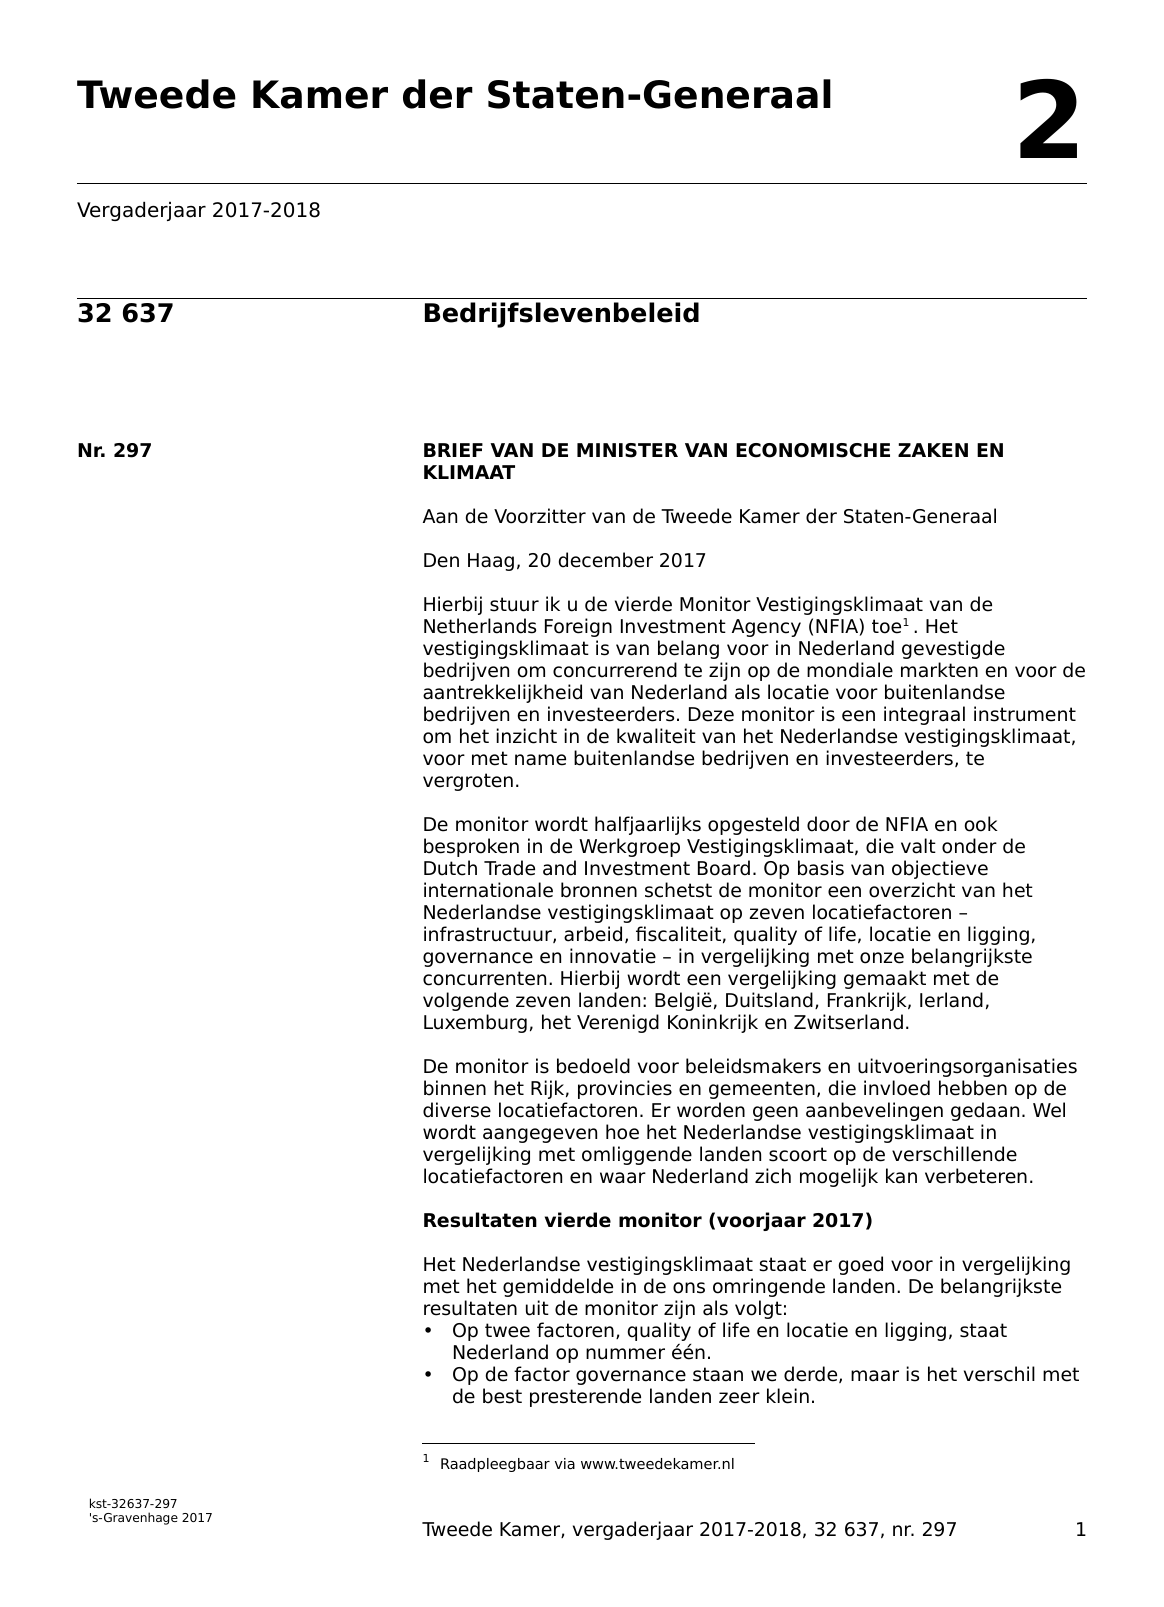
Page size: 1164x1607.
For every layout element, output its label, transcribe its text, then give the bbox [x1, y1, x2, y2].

text Raadpleegbaar via www.tweedekamer.nl [422, 1452, 1087, 1474]
subtitle Resultaten vierde monitor (voorjaar 2017) [422, 1210, 1087, 1232]
subtitle Nr. 297 BRIEF VAN DE MINISTER VAN ECONOMISCHE ZAKEN EN KLIMAAT [77, 440, 1087, 484]
table_cell Vergaderjaar 2017-2018 [77, 184, 1087, 298]
text Het Nederlandse vestigingsklimaat staat er goed voor in vergelijking met het gemiddelde in de ons omringende landen. De belangrijkste resultaten uit de monitor zijn als volgt: [422, 1254, 1087, 1320]
text kst-32637-297 [88, 1497, 323, 1511]
text Aan de Voorzitter van de Tweede Kamer der Staten-Generaal [422, 506, 1087, 528]
table_header 2 [886, 59, 1087, 183]
text Den Haag, 20 december 2017 [422, 550, 1087, 572]
text De monitor is bedoeld voor beleidsmakers en uitvoeringsorganisaties binnen het Rijk, provincies en gemeenten, die invloed hebben op de diverse locatiefactoren. Er worden geen aanbevelingen gedaan. Wel wordt aangegeven hoe het Nederlandse vestigingsklimaat in vergelijking met omliggende landen scoort op de verschillende locatiefactoren en waar Nederland zich mogelijk kan verbeteren. [422, 1056, 1087, 1188]
text Hierbij stuur ik u de vierde Monitor Vestigingsklimaat van de Netherlands Foreign Investment Agency (NFIA) toe. Het vestigingsklimaat is van belang voor in Nederland gevestigde bedrijven om concurrerend te zijn op de mondiale markten en voor de aantrekkelijkheid van Nederland als locatie voor buitenlandse bedrijven en investeerders. Deze monitor is een integraal instrument om het inzicht in de kwaliteit van het Nederlandse vestigingsklimaat, voor met name buitenlandse bedrijven en investeerders, te vergroten. [422, 594, 1087, 792]
subtitle 32 637 Bedrijfslevenbeleid [77, 299, 1087, 329]
table_header Tweede Kamer der Staten-Generaal [77, 59, 886, 183]
text • Op twee factoren, quality of life en locatie en ligging, staat Nederland op nummer één. [422, 1320, 1087, 1364]
text De monitor wordt halfjaarlijks opgesteld door de NFIA en ook besproken in de Werkgroep Vestigingsklimaat, die valt onder de Dutch Trade and Investment Board. Op basis van objectieve internationale bronnen schetst de monitor een overzicht van het Nederlandse vestigingsklimaat op zeven locatiefactoren – infrastructuur, arbeid, fiscaliteit, quality of life, locatie en ligging, governance en innovatie – in vergelijking met onze belangrijkste concurrenten. Hierbij wordt een vergelijking gemaakt met de volgende zeven landen: België, Duitsland, Frankrijk, Ierland, Luxemburg, het Verenigd Koninkrijk en Zwitserland. [422, 814, 1087, 1034]
text • Op de factor governance staan we derde, maar is het verschil met de best presterende landen zeer klein. [422, 1364, 1087, 1408]
text 's-Gravenhage 2017 [88, 1511, 323, 1525]
